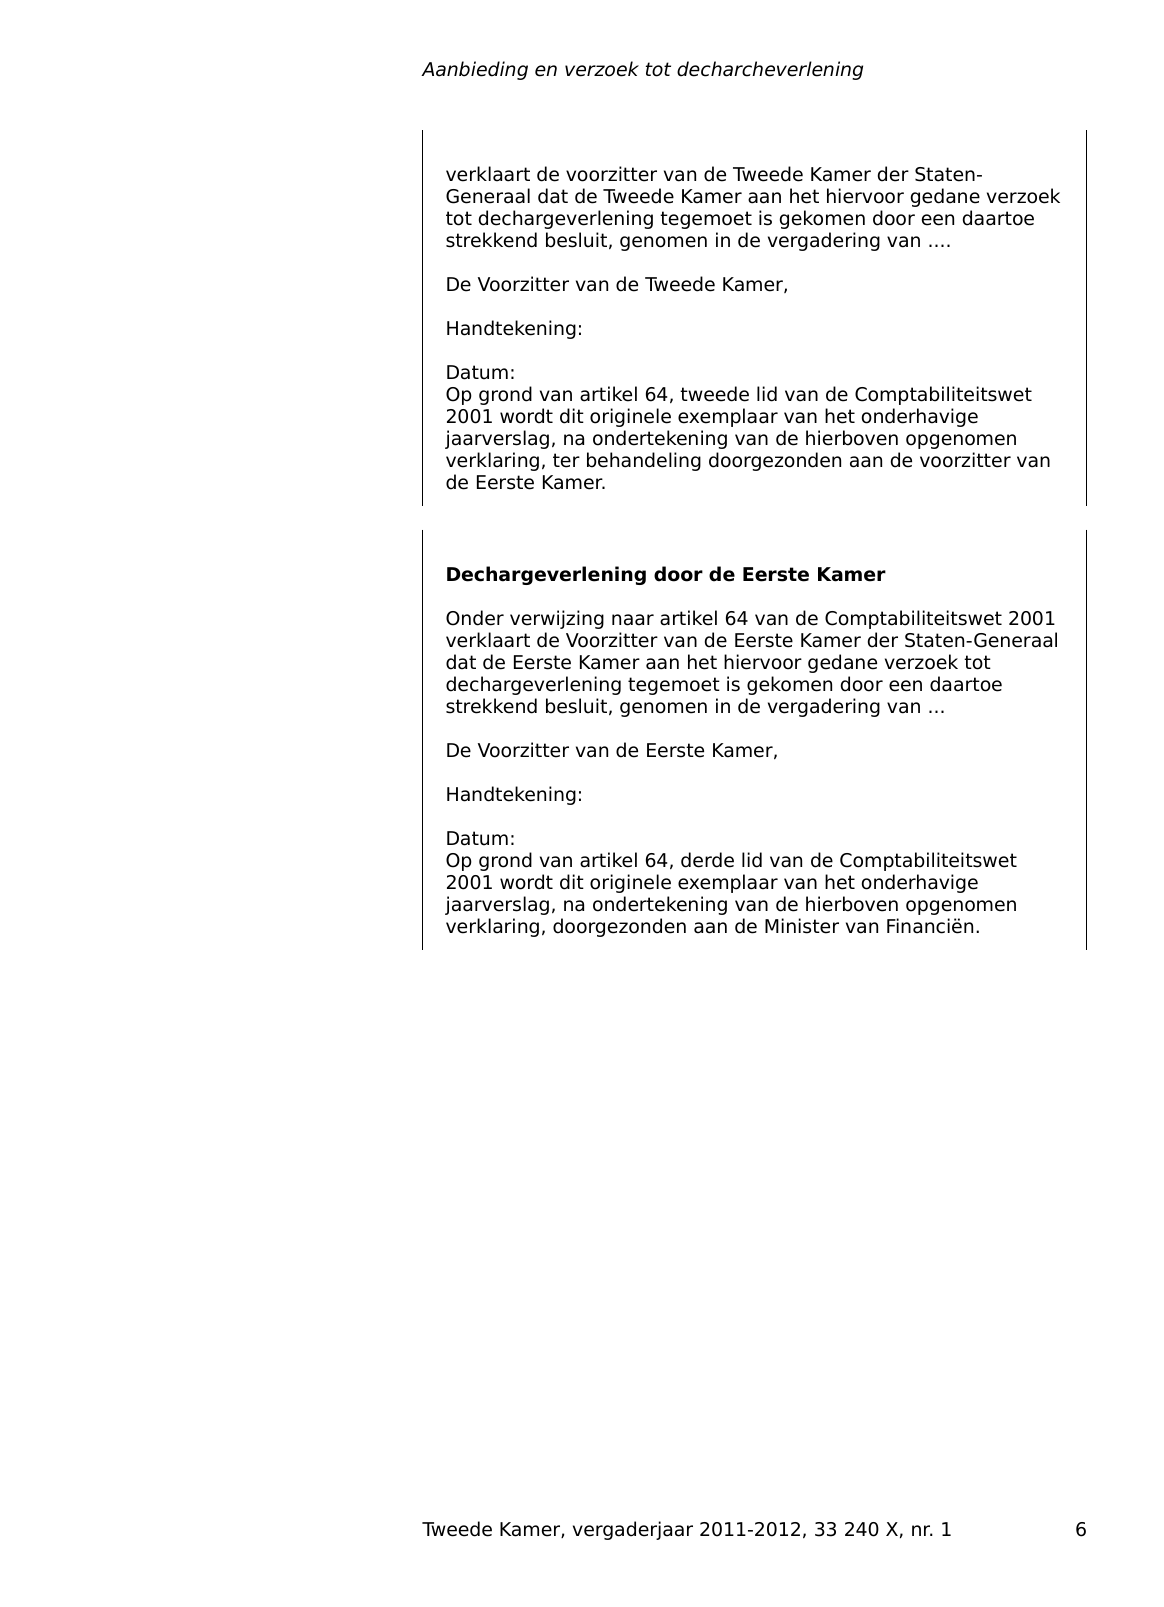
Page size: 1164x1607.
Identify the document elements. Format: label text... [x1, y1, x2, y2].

table_header Dechargeverlening door de Eerste Kamer Onder verwijzing naar artikel 64 van de Comptabiliteitswet 2001 verklaart de Voorzitter van de Eerste Kamer der Staten-Generaal dat de Eerste Kamer aan het hiervoor gedane verzoek tot dechargeverlening tegemoet is gekomen door een daartoe strekkend besluit, genomen in de vergadering van ... De Voorzitter van de Eerste Kamer, Handtekening: Datum: Op grond van artikel 64, derde lid van de Comptabiliteitswet 2001 wordt dit originele exemplaar van het onderhavige jaarverslag, na ondertekening van de hierboven opgenomen verklaring, doorgezonden aan de Minister van Financiën. [423, 530, 1086, 950]
table_header verklaart de voorzitter van de Tweede Kamer der Staten-Generaal dat de Tweede Kamer aan het hiervoor gedane verzoek tot dechargeverlening tegemoet is gekomen door een daartoe strekkend besluit, genomen in de vergadering van .... De Voorzitter van de Tweede Kamer, Handtekening: Datum: Op grond van artikel 64, tweede lid van de Comptabiliteitswet 2001 wordt dit originele exemplaar van het onderhavige jaarverslag, na ondertekening van de hierboven opgenomen verklaring, ter behandeling doorgezonden aan de voorzitter van de Eerste Kamer. [423, 130, 1086, 506]
